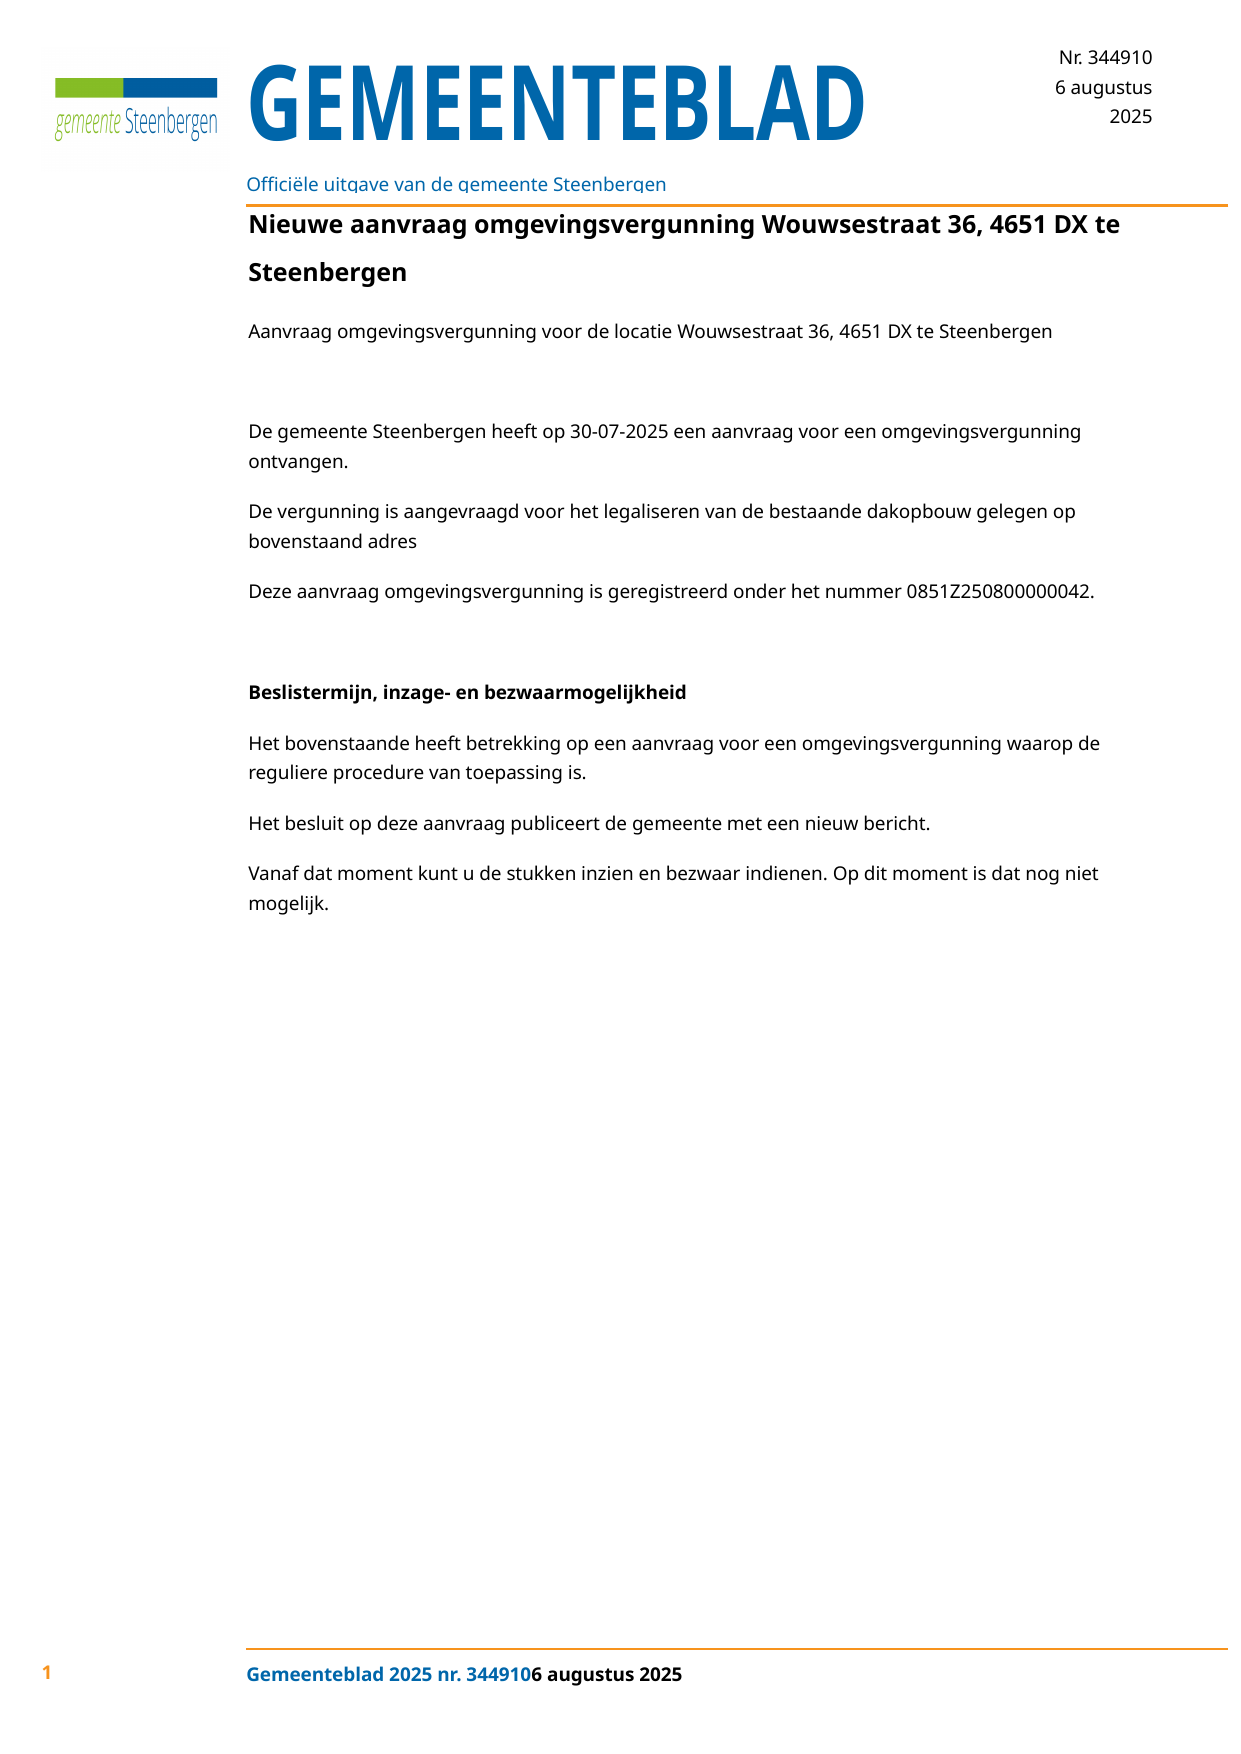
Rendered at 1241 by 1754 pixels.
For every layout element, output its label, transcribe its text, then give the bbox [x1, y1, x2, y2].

text Vanaf dat moment kunt u de stukken inzien en bezwaar indienen. Op dit moment is dat nog niet mogelijk. [248, 860, 1152, 916]
text Het besluit op deze aanvraag publiceert de gemeente met een nieuw bericht. [248, 810, 1152, 836]
text Nieuwe aanvraag omgevingsvergunning Wouwsestraat 36, 4651 DX te Steenbergen [248, 207, 1152, 288]
text De vergunning is aangevraagd voor het legaliseren van de bestaande dakopbouw gelegen op bovenstaand adres [248, 499, 1152, 554]
picture [41, 47, 231, 172]
text Deze aanvraag omgevingsvergunning is geregistreerd onder het nummer 0851Z250800000042. [248, 579, 1152, 604]
text Aanvraag omgevingsvergunning voor de locatie Wouwsestraat 36, 4651 DX te Steenbergen [248, 318, 1152, 344]
text Het bovenstaande heeft betrekking op een aanvraag voor een omgevingsvergunning waarop de reguliere procedure van toepassing is. [248, 730, 1152, 785]
text Beslistermijn, inzage- en bezwaarmogelijkheid [248, 679, 1152, 705]
text De gemeente Steenbergen heeft op 30-07-2025 een aanvraag voor een omgevingsvergunning ontvangen. [248, 419, 1152, 474]
